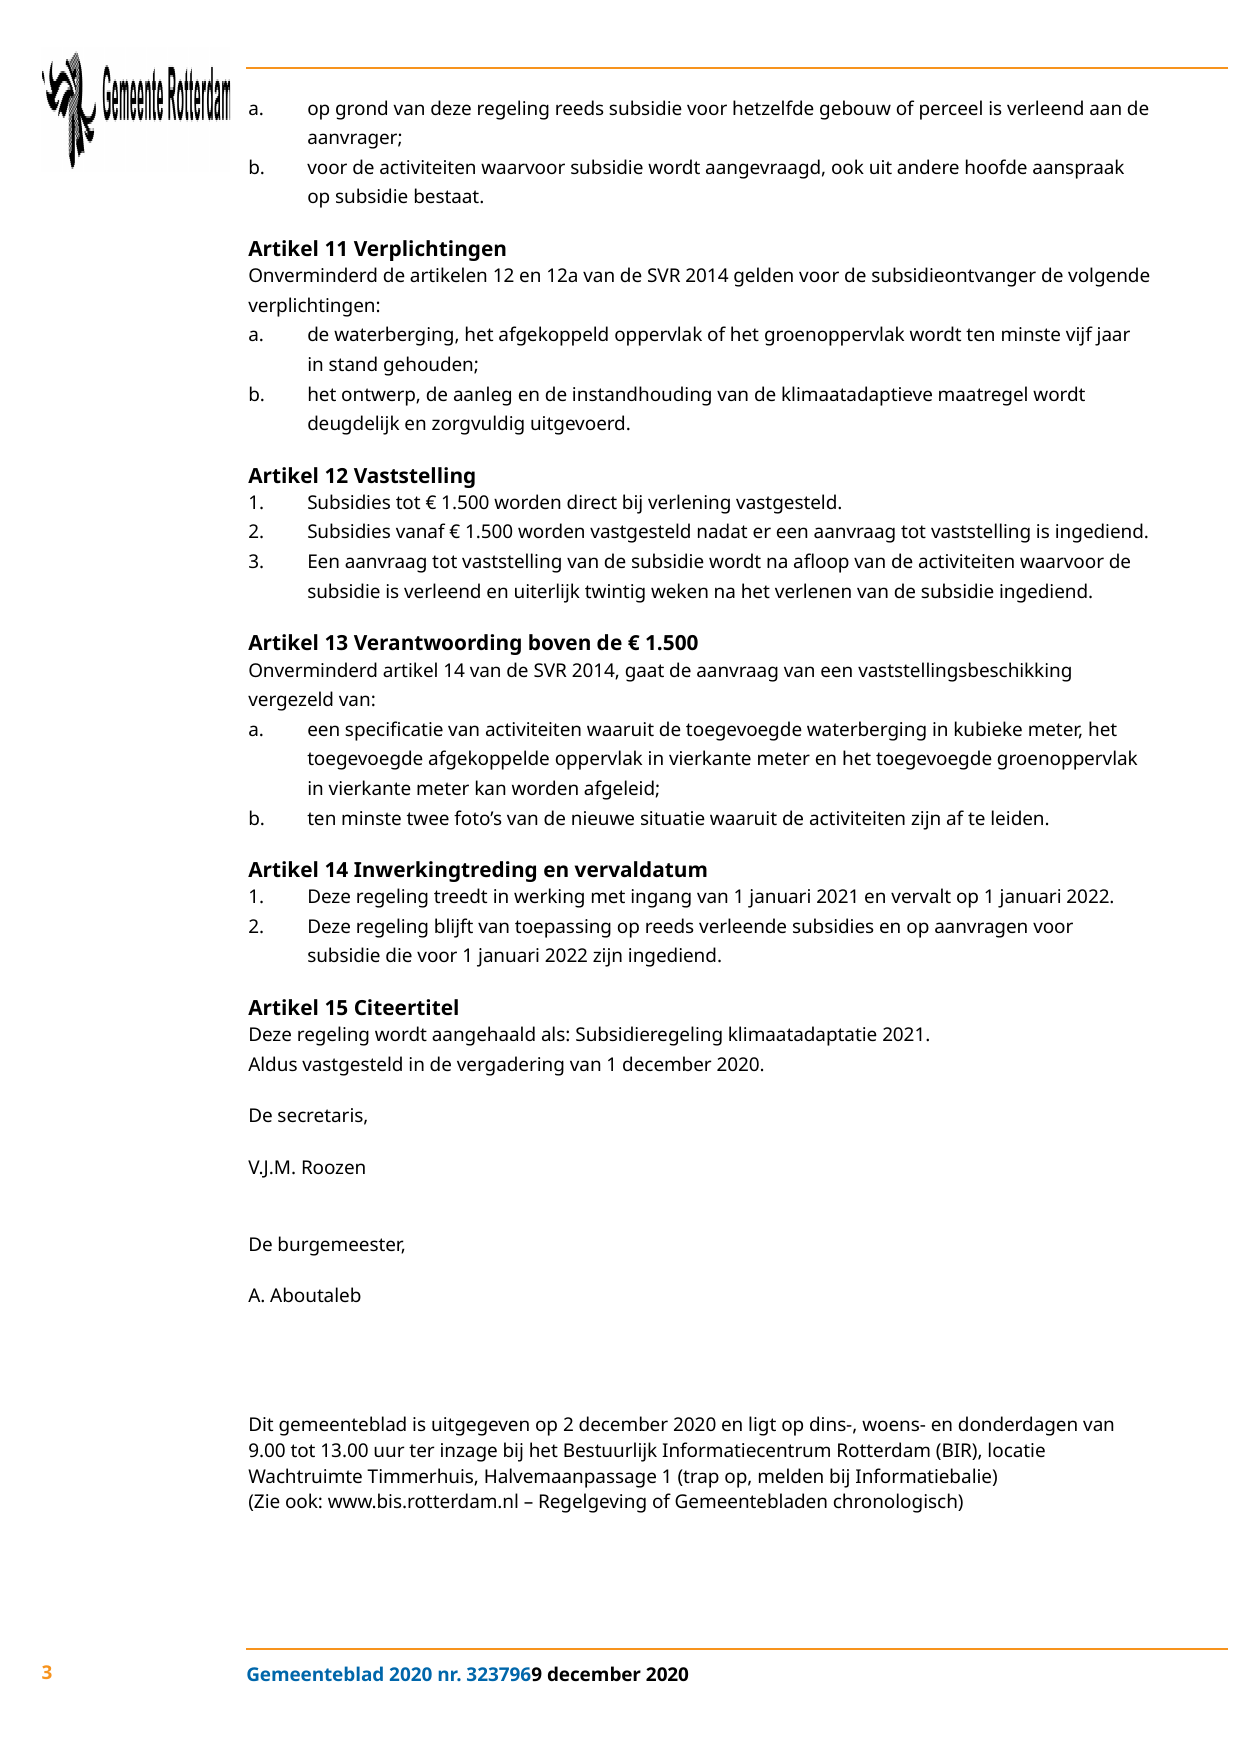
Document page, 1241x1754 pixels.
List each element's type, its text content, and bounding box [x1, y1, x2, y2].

list op grond van deze regeling reeds subsidie voor hetzelfde gebouw of perceel is verleend aan de aanvrager; [248, 95, 1152, 150]
list Subsidies tot € 1.500 worden direct bij verlening vastgesteld. [248, 489, 1152, 515]
list Subsidies vanaf € 1.500 worden vastgesteld nadat er een aanvraag tot vaststelling is ingediend. [248, 519, 1152, 544]
text A. Aboutaleb [248, 1283, 1152, 1308]
list de waterberging, het afgekoppeld oppervlak of het groenoppervlak wordt ten minste vijf jaar in stand gehouden; [248, 322, 1152, 377]
list het ontwerp, de aanleg en de instandhouding van de klimaatadaptieve maatregel wordt deugdelijk en zorgvuldig uitgevoerd. [248, 381, 1152, 436]
text Artikel 14 Inwerkingtreding en vervaldatum [248, 855, 1152, 883]
text Artikel 13 Verantwoording boven de € 1.500 [248, 628, 1152, 657]
text Dit gemeenteblad is uitgegeven op 2 december 2020 en ligt op dins-, woens- en donderdagen van 9.00 tot 13.00 uur ter inzage bij het Bestuurlijk Informatiecentrum Rotterdam (BIR), locatie Wachtruimte Timmerhuis, Halvemaanpassage 1 (trap op, melden bij Informatiebalie) [248, 1411, 1152, 1488]
text Artikel 15 Citeertitel [248, 993, 1152, 1022]
list een specificatie van activiteiten waaruit de toegevoegde waterberging in kubieke meter, het toegevoegde afgekoppelde oppervlak in vierkante meter en het toegevoegde groenoppervlak in vierkante meter kan worden afgeleid; [248, 716, 1152, 801]
list Deze regeling treedt in werking met ingang van 1 januari 2021 en vervalt op 1 januari 2022. [248, 883, 1152, 909]
text De secretaris, [248, 1103, 1152, 1128]
text De burgemeester, [248, 1231, 1152, 1257]
picture [41, 47, 231, 172]
text V.J.M. Roozen [248, 1154, 1152, 1180]
text Deze regeling wordt aangehaald als: Subsidieregeling klimaatadaptatie 2021. [248, 1022, 1152, 1047]
text Artikel 11 Verplichtingen [248, 234, 1152, 262]
list Een aanvraag tot vaststelling van de subsidie wordt na afloop van de activiteiten waarvoor de subsidie is verleend en uiterlijk twintig weken na het verlenen van de subsidie ingediend. [248, 548, 1152, 604]
text (Zie ook: www.bis.rotterdam.nl – Regelgeving of Gemeentebladen chronologisch) [248, 1488, 1152, 1514]
list voor de activiteiten waarvoor subsidie wordt aangevraagd, ook uit andere hoofde aanspraak op subsidie bestaat. [248, 154, 1152, 209]
text Aldus vastgesteld in de vergadering van 1 december 2020. [248, 1051, 1152, 1077]
text Onverminderd artikel 14 van de SVR 2014, gaat de aanvraag van een vaststellingsbeschikking vergezeld van: [248, 657, 1152, 712]
text Onverminderd de artikelen 12 en 12a van de SVR 2014 gelden voor de subsidieontvanger de volgende verplichtingen: [248, 262, 1152, 318]
list ten minste twee foto’s van de nieuwe situatie waaruit de activiteiten zijn af te leiden. [248, 805, 1152, 830]
list Deze regeling blijft van toepassing op reeds verleende subsidies en op aanvragen voor subsidie die voor 1 januari 2022 zijn ingediend. [248, 913, 1152, 968]
text Artikel 12 Vaststelling [248, 461, 1152, 489]
